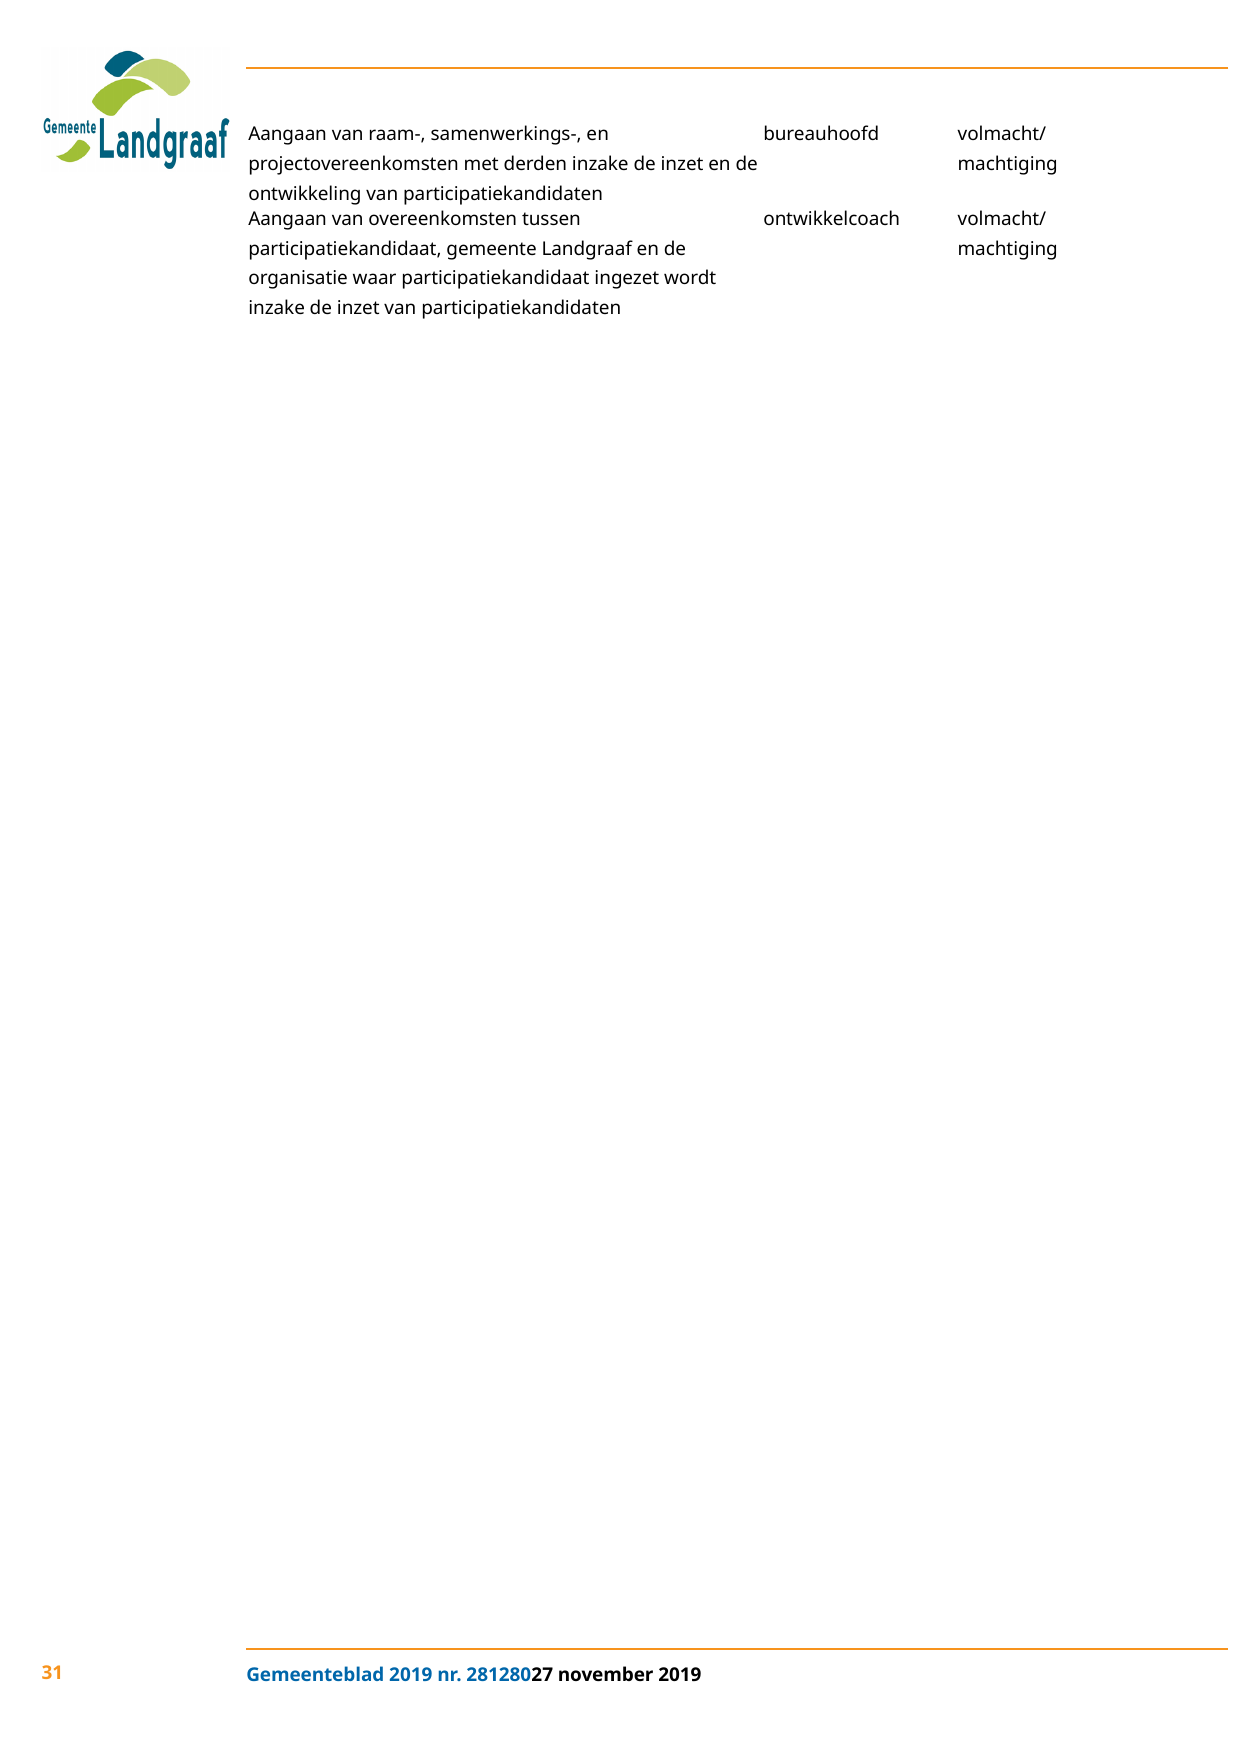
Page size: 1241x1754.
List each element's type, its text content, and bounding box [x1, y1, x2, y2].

table_header [248, 95, 763, 121]
table_cell volmacht/ machtiging [958, 205, 1152, 320]
table_cell ontwikkelcoach [763, 205, 957, 320]
table_cell Aangaan van overeenkomsten tussen participatiekandidaat, gemeente Landgraaf en de organisatie waar participatiekandidaat ingezet wordt inzake de inzet van participatiekandidaten [248, 205, 763, 320]
picture [41, 47, 231, 172]
table_header [763, 95, 957, 121]
table_cell bureauhoofd [763, 121, 957, 205]
table_cell volmacht/ machtiging [958, 121, 1152, 205]
table_cell Aangaan van raam-, samenwerkings-, en projectovereenkomsten met derden inzake de inzet en de ontwikkeling van participatiekandidaten [248, 121, 763, 205]
table_header [958, 95, 1152, 121]
